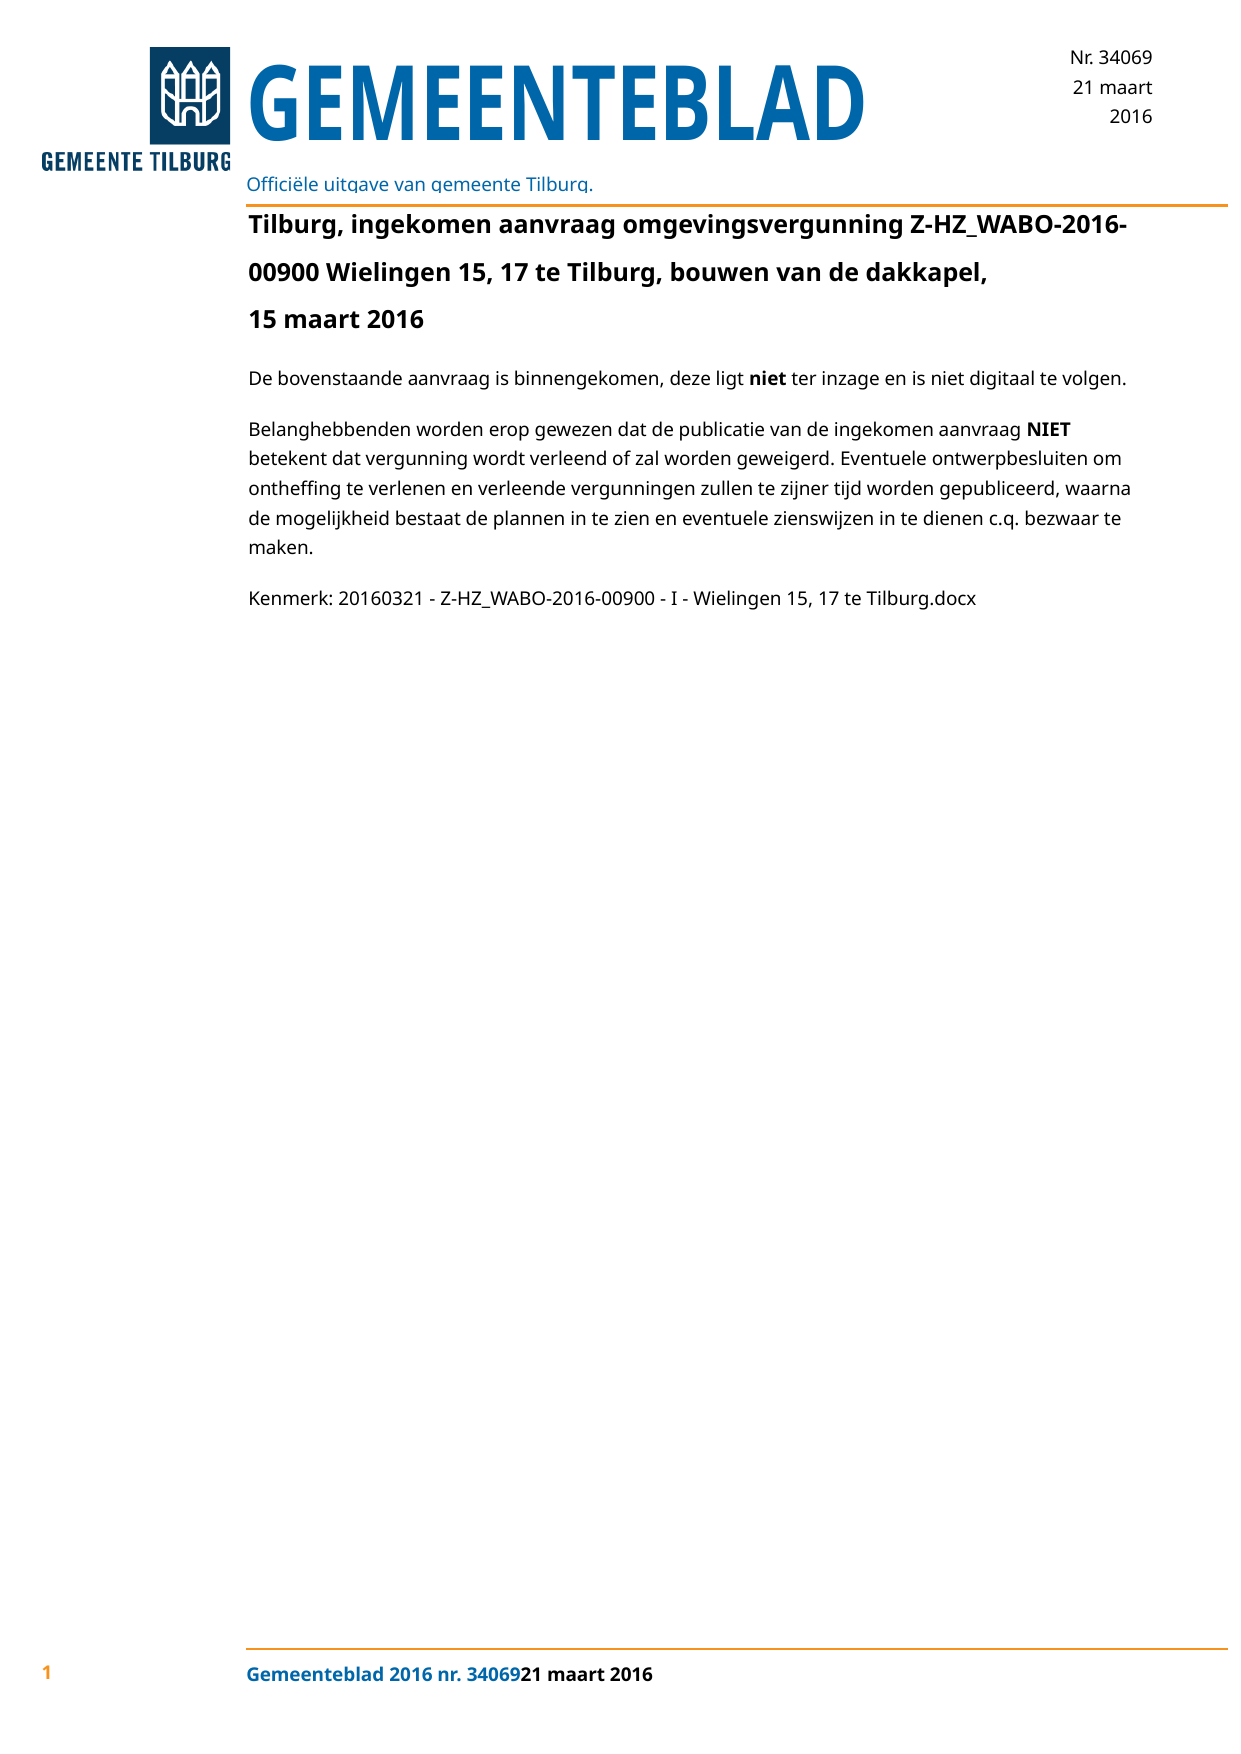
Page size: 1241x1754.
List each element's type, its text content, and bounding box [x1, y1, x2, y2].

text Tilburg, ingekomen aanvraag omgevingsvergunning Z-HZ_WABO-2016-00900 Wielingen 15, 17 te Tilburg, bouwen van de dakkapel, 15 maart 2016 [248, 207, 1152, 336]
text Kenmerk: 20160321 - Z-HZ_WABO-2016-00900 - I - Wielingen 15, 17 te Tilburg.docx [248, 585, 1152, 610]
text De bovenstaande aanvraag is binnengekomen, deze ligt niet ter inzage en is niet digitaal te volgen. [248, 366, 1152, 391]
picture [41, 47, 231, 172]
text Belanghebbenden worden erop gewezen dat de publicatie van de ingekomen aanvraag NIET betekent dat vergunning wordt verleend of zal worden geweigerd. Eventuele ontwerpbesluiten om ontheffing te verlenen en verleende vergunningen zullen te zijner tijd worden gepubliceerd, waarna de mogelijkheid bestaat de plannen in te zien en eventuele zienswijzen in te dienen c.q. bezwaar te maken. [248, 416, 1152, 560]
